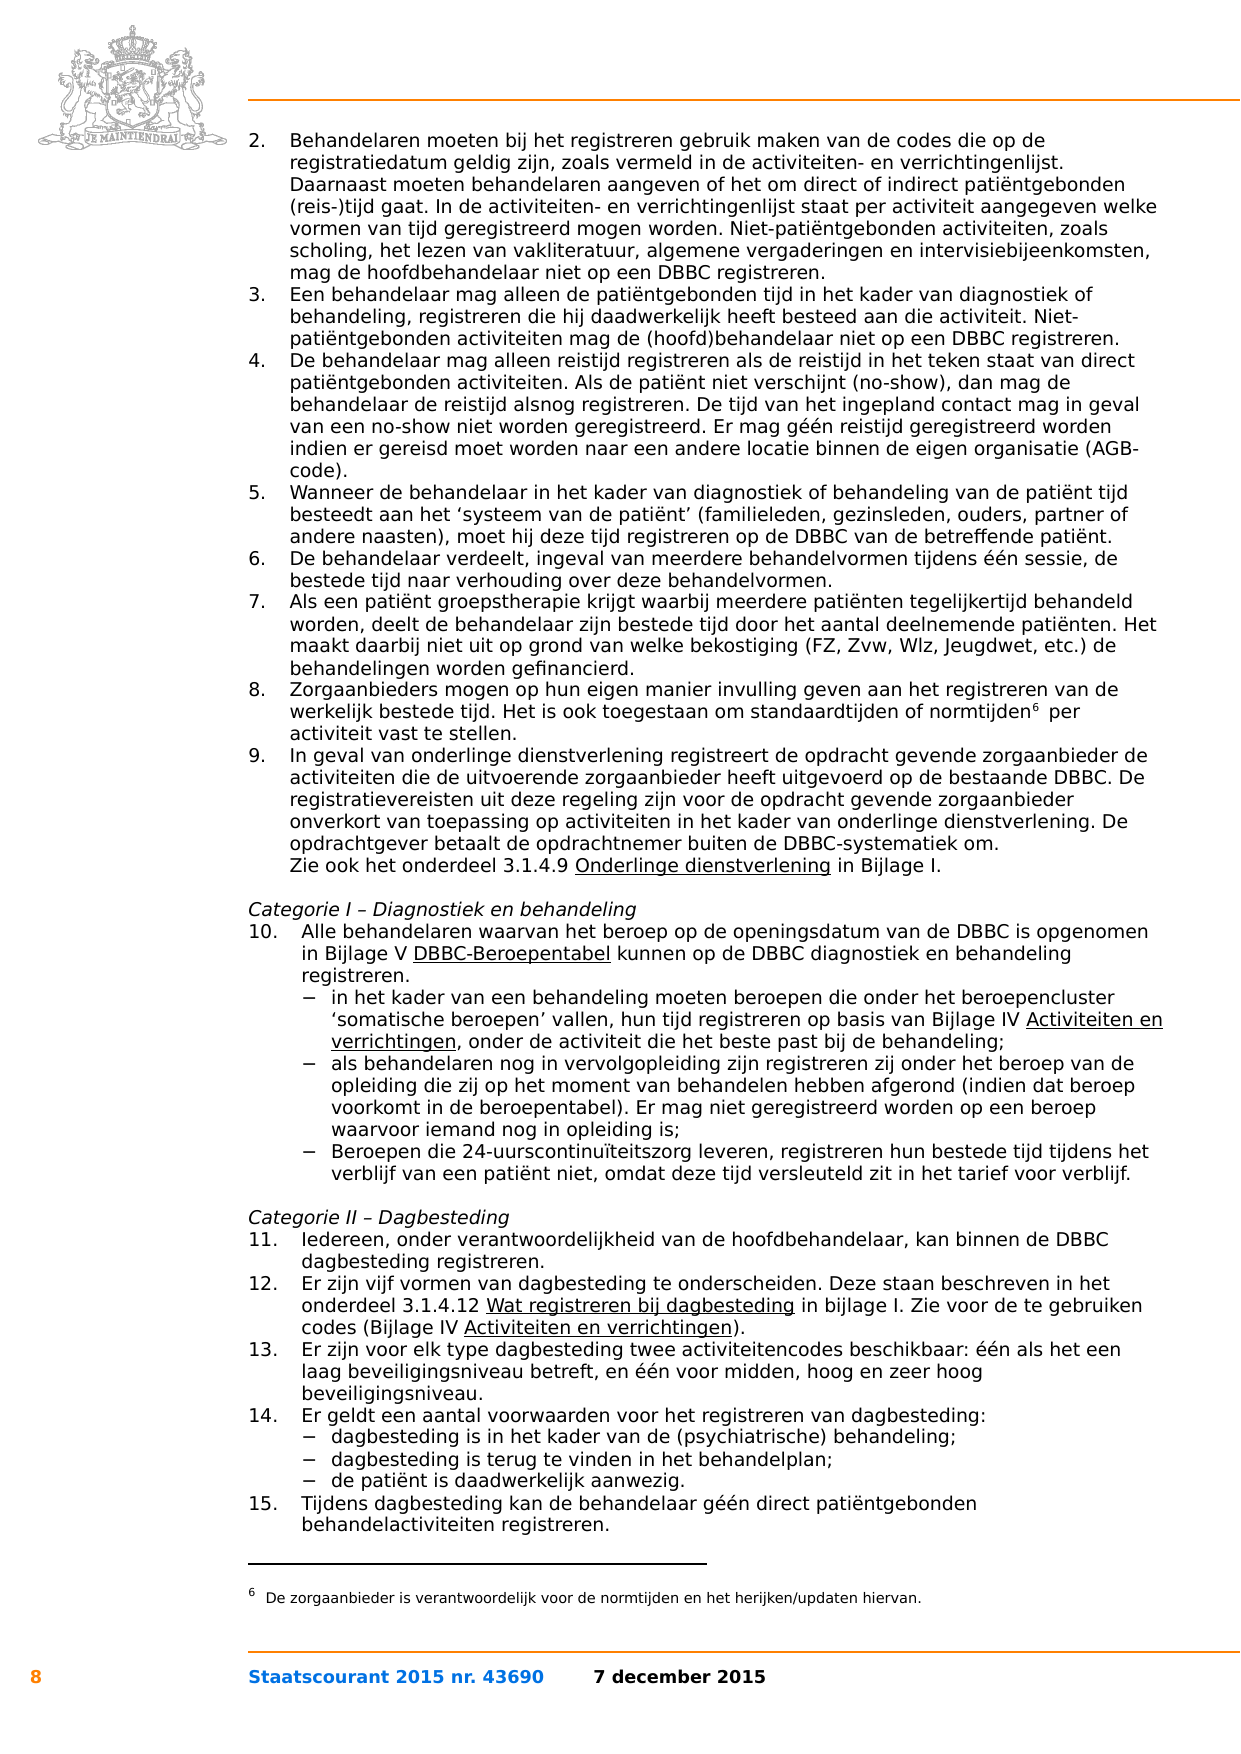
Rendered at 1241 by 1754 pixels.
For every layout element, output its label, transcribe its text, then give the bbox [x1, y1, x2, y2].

text − de patiënt is daadwerkelijk aanwezig. [301, 1470, 1163, 1492]
text 2. Behandelaren moeten bij het registreren gebruik maken van de codes die op de registratiedatum geldig zijn, zoals vermeld in de activiteiten- en verrichtingenlijst. Daarnaast moeten behandelaren aangeven of het om direct of indirect patiëntgebonden (reis-)tijd gaat. In de activiteiten- en verrichtingenlijst staat per activiteit aangegeven welke vormen van tijd geregistreerd mogen worden. Niet-patiëntgebonden activiteiten, zoals scholing, het lezen van vakliteratuur, algemene vergaderingen en intervisiebijeenkomsten, mag de hoofdbehandelaar niet op een DBBC registreren. [248, 130, 1163, 284]
text − dagbesteding is terug te vinden in het behandelplan; [301, 1448, 1163, 1470]
text 10. Alle behandelaren waarvan het beroep op de openingsdatum van de DBBC is opgenomen in Bijlage V DBBC-Beroepentabel kunnen op de DBBC diagnostiek en behandeling registreren. [248, 921, 1163, 987]
text 3. Een behandelaar mag alleen de patiëntgebonden tijd in het kader van diagnostiek of behandeling, registreren die hij daadwerkelijk heeft besteed aan die activiteit. Niet-patiëntgebonden activiteiten mag de (hoofd)behandelaar niet op een DBBC registreren. [248, 284, 1163, 350]
text 8. Zorgaanbieders mogen op hun eigen manier invulling geven aan het registreren van de werkelijk bestede tijd. Het is ook toegestaan om standaardtijden of normtijden per activiteit vast te stellen. [248, 679, 1163, 745]
text De zorgaanbieder is verantwoordelijk voor de normtijden en het herijken/updaten hiervan. [248, 1586, 1163, 1608]
text − Beroepen die 24-uurscontinuïteitszorg leveren, registreren hun bestede tijd tijdens het verblijf van een patiënt niet, omdat deze tijd versleuteld zit in het tarief voor verblijf. [301, 1141, 1163, 1185]
subtitle Categorie II – Dagbesteding [248, 1207, 1163, 1229]
text 12. Er zijn vijf vormen van dagbesteding te onderscheiden. Deze staan beschreven in het onderdeel 3.1.4.12 Wat registreren bij dagbesteding in bijlage I. Zie voor de te gebruiken codes (Bijlage IV Activiteiten en verrichtingen). [248, 1273, 1163, 1338]
text 4. De behandelaar mag alleen reistijd registreren als de reistijd in het teken staat van direct patiëntgebonden activiteiten. Als de patiënt niet verschijnt (no-show), dan mag de behandelaar de reistijd alsnog registreren. De tijd van het ingepland contact mag in geval van een no-show niet worden geregistreerd. Er mag géén reistijd geregistreerd worden indien er gereisd moet worden naar een andere locatie binnen de eigen organisatie (AGB-code). [248, 350, 1163, 482]
text 6. De behandelaar verdeelt, ingeval van meerdere behandelvormen tijdens één sessie, de bestede tijd naar verhouding over deze behandelvormen. [248, 547, 1163, 591]
text 5. Wanneer de behandelaar in het kader van diagnostiek of behandeling van de patiënt tijd besteedt aan het ‘systeem van de patiënt’ (familieleden, gezinsleden, ouders, partner of andere naasten), moet hij deze tijd registreren op de DBBC van de betreffende patiënt. [248, 482, 1163, 547]
text 14. Er geldt een aantal voorwaarden voor het registreren van dagbesteding: [248, 1404, 1163, 1426]
text 7. Als een patiënt groepstherapie krijgt waarbij meerdere patiënten tegelijkertijd behandeld worden, deelt de behandelaar zijn bestede tijd door het aantal deelnemende patiënten. Het maakt daarbij niet uit op grond van welke bekostiging (FZ, Zvw, Wlz, Jeugdwet, etc.) de behandelingen worden gefinancierd. [248, 591, 1163, 679]
text 13. Er zijn voor elk type dagbesteding twee activiteitencodes beschikbaar: één als het een laag beveiligingsniveau betreft, en één voor midden, hoog en zeer hoog beveiligingsniveau. [248, 1338, 1163, 1404]
text − in het kader van een behandeling moeten beroepen die onder het beroepencluster ‘somatische beroepen’ vallen, hun tijd registreren op basis van Bijlage IV Activiteiten en verrichtingen, onder de activiteit die het beste past bij de behandeling; [301, 987, 1163, 1053]
text 11. Iedereen, onder verantwoordelijkheid van de hoofdbehandelaar, kan binnen de DBBC dagbesteding registreren. [248, 1229, 1163, 1273]
text Zie ook het onderdeel 3.1.4.9 Onderlinge dienstverlening in Bijlage I. [289, 855, 1163, 877]
text − dagbesteding is in het kader van de (psychiatrische) behandeling; [301, 1426, 1163, 1448]
picture [38, 25, 227, 150]
subtitle Categorie I – Diagnostiek en behandeling [248, 899, 1163, 921]
text − als behandelaren nog in vervolgopleiding zijn registreren zij onder het beroep van de opleiding die zij op het moment van behandelen hebben afgerond (indien dat beroep voorkomt in de beroepentabel). Er mag niet geregistreerd worden op een beroep waarvoor iemand nog in opleiding is; [301, 1053, 1163, 1141]
text 9. In geval van onderlinge dienstverlening registreert de opdracht gevende zorgaanbieder de activiteiten die de uitvoerende zorgaanbieder heeft uitgevoerd op de bestaande DBBC. De registratievereisten uit deze regeling zijn voor de opdracht gevende zorgaanbieder onverkort van toepassing op activiteiten in het kader van onderlinge dienstverlening. De opdrachtgever betaalt de opdrachtnemer buiten de DBBC-systematiek om. [248, 745, 1163, 855]
text 15. Tijdens dagbesteding kan de behandelaar géén direct patiëntgebonden behandelactiviteiten registreren. [248, 1492, 1163, 1536]
